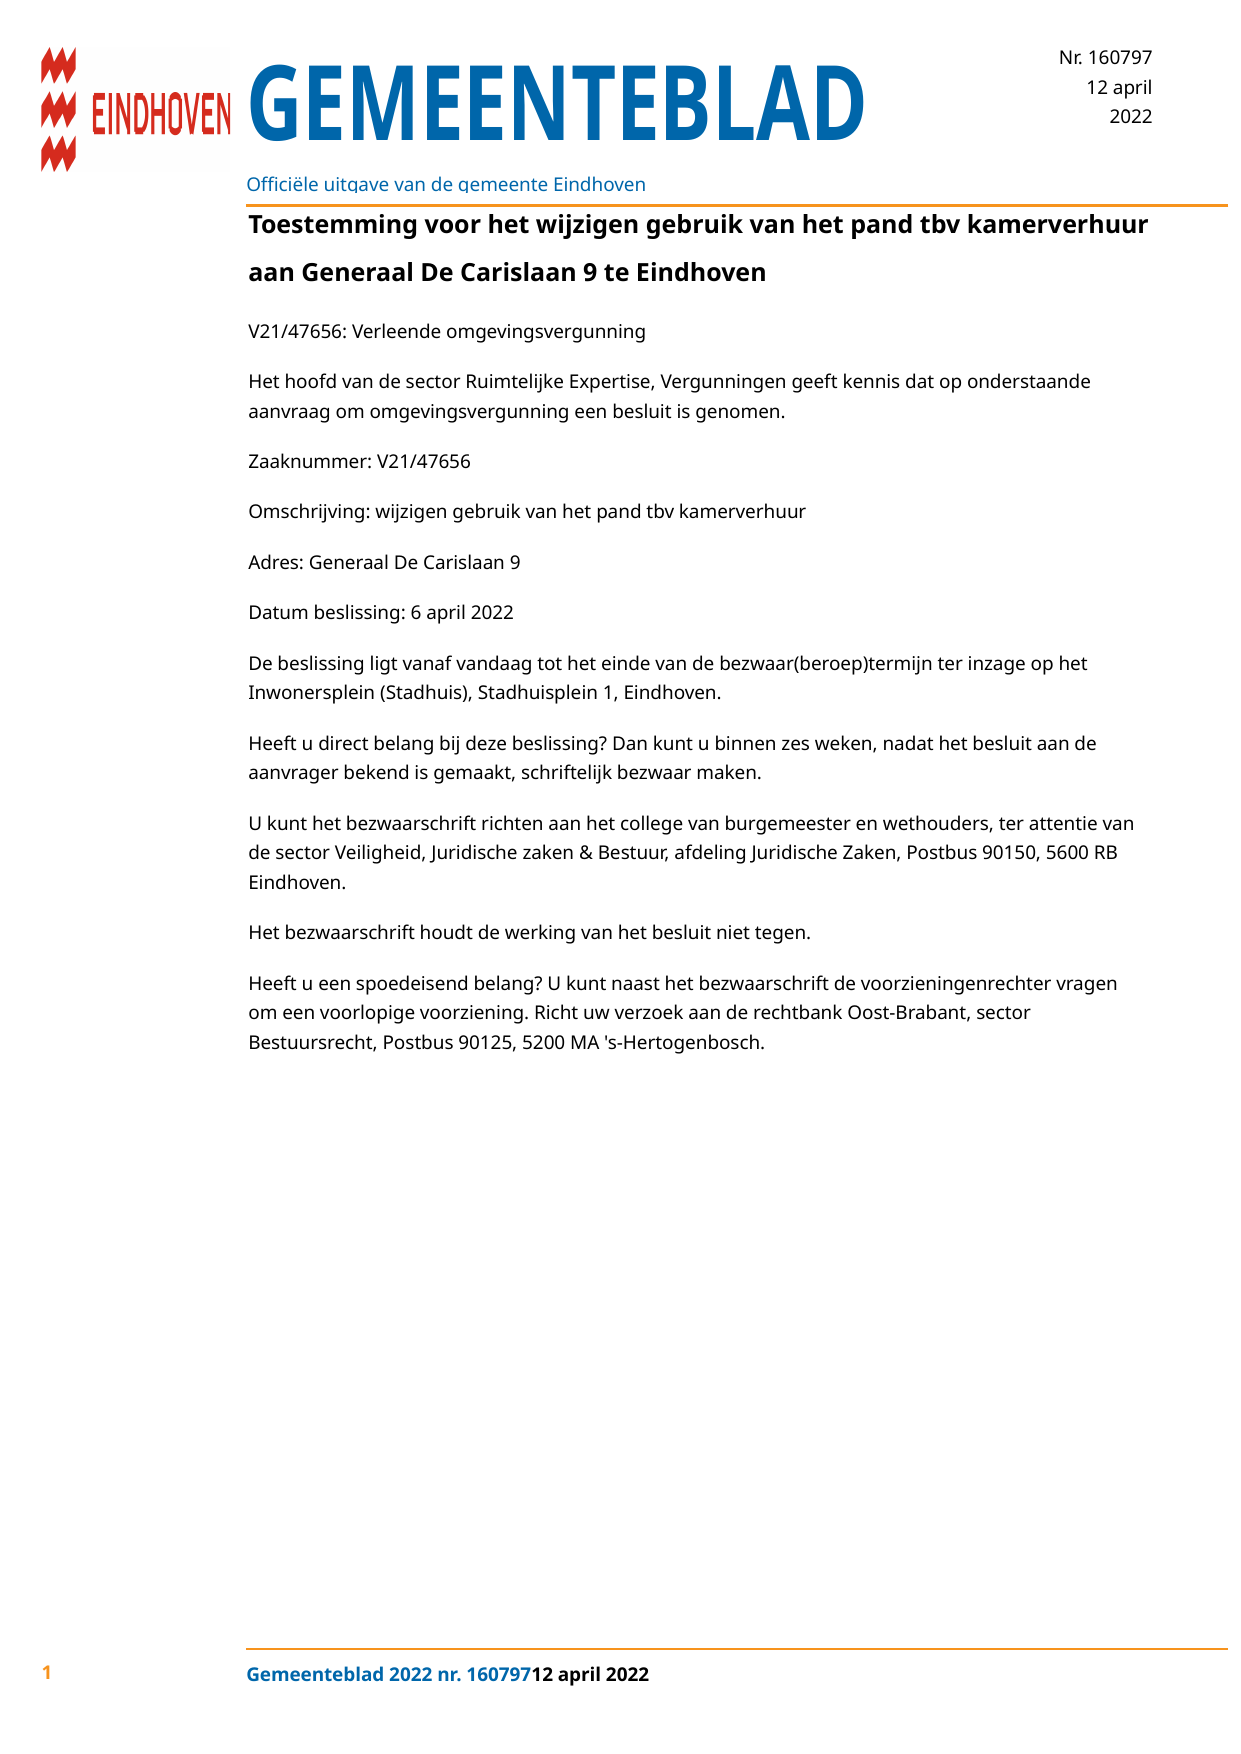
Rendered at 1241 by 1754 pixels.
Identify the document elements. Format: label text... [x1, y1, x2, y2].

text Het bezwaarschrift houdt de werking van het besluit niet tegen. [248, 919, 1152, 945]
picture [41, 47, 231, 172]
text Heeft u direct belang bij deze beslissing? Dan kunt u binnen zes weken, nadat het besluit aan de aanvrager bekend is gemaakt, schriftelijk bezwaar maken. [248, 730, 1152, 785]
text De beslissing ligt vanaf vandaag tot het einde van de bezwaar(beroep)termijn ter inzage op het Inwonersplein (Stadhuis), Stadhuisplein 1, Eindhoven. [248, 650, 1152, 705]
text U kunt het bezwaarschrift richten aan het college van burgemeester en wethouders, ter attentie van de sector Veiligheid, Juridische zaken & Bestuur, afdeling Juridische Zaken, Postbus 90150, 5600 RB Eindhoven. [248, 810, 1152, 895]
text Zaaknummer: V21/47656 [248, 448, 1152, 474]
text Toestemming voor het wijzigen gebruik van het pand tbv kamerverhuur aan Generaal De Carislaan 9 te Eindhoven [248, 207, 1152, 288]
text Het hoofd van de sector Ruimtelijke Expertise, Vergunningen geeft kennis dat op onderstaande aanvraag om omgevingsvergunning een besluit is genomen. [248, 368, 1152, 424]
text Heeft u een spoedeisend belang? U kunt naast het bezwaarschrift de voorzieningenrechter vragen om een voorlopige voorziening. Richt uw verzoek aan de rechtbank Oost-Brabant, sector Bestuursrecht, Postbus 90125, 5200 MA 's-Hertogenbosch. [248, 970, 1152, 1055]
text Adres: Generaal De Carislaan 9 [248, 549, 1152, 575]
text V21/47656: Verleende omgevingsvergunning [248, 318, 1152, 344]
text Datum beslissing: 6 april 2022 [248, 599, 1152, 625]
text Omschrijving: wijzigen gebruik van het pand tbv kamerverhuur [248, 499, 1152, 524]
